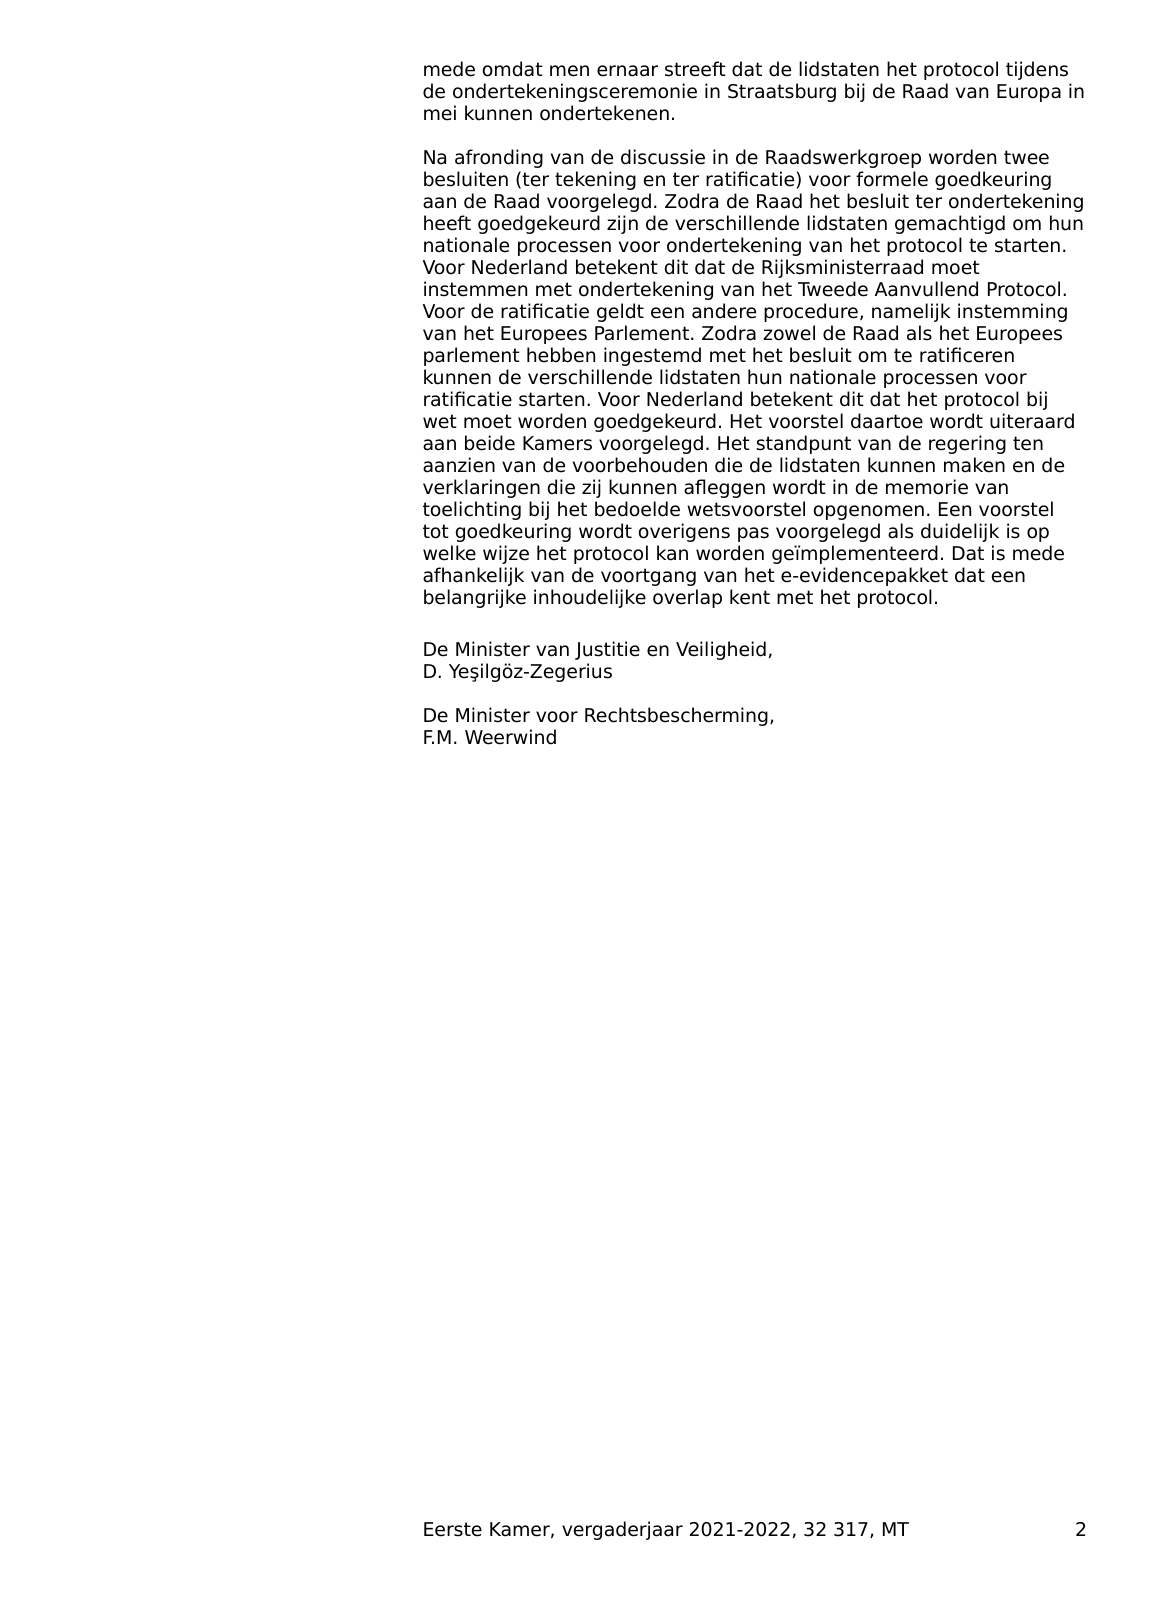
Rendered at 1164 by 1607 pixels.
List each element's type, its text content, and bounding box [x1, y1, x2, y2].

text Na afronding van de discussie in de Raadswerkgroep worden twee besluiten (ter tekening en ter ratificatie) voor formele goedkeuring aan de Raad voorgelegd. Zodra de Raad het besluit ter ondertekening heeft goedgekeurd zijn de verschillende lidstaten gemachtigd om hun nationale processen voor ondertekening van het protocol te starten. Voor Nederland betekent dit dat de Rijksministerraad moet instemmen met ondertekening van het Tweede Aanvullend Protocol. Voor de ratificatie geldt een andere procedure, namelijk instemming van het Europees Parlement. Zodra zowel de Raad als het Europees parlement hebben ingestemd met het besluit om te ratificeren kunnen de verschillende lidstaten hun nationale processen voor ratificatie starten. Voor Nederland betekent dit dat het protocol bij wet moet worden goedgekeurd. Het voorstel daartoe wordt uiteraard aan beide Kamers voorgelegd. Het standpunt van de regering ten aanzien van de voorbehouden die de lidstaten kunnen maken en de verklaringen die zij kunnen afleggen wordt in de memorie van toelichting bij het bedoelde wetsvoorstel opgenomen. Een voorstel tot goedkeuring wordt overigens pas voorgelegd als duidelijk is op welke wijze het protocol kan worden geïmplementeerd. Dat is mede afhankelijk van de voortgang van het e-evidencepakket dat een belangrijke inhoudelijke overlap kent met het protocol. [422, 147, 1087, 609]
text mede omdat men ernaar streeft dat de lidstaten het protocol tijdens de ondertekeningsceremonie in Straatsburg bij de Raad van Europa in mei kunnen ondertekenen. [422, 59, 1087, 125]
text De Minister van Justitie en Veiligheid, D. Yeşilgöz-Zegerius [422, 639, 1087, 683]
text De Minister voor Rechtsbescherming, F.M. Weerwind [422, 705, 1087, 749]
